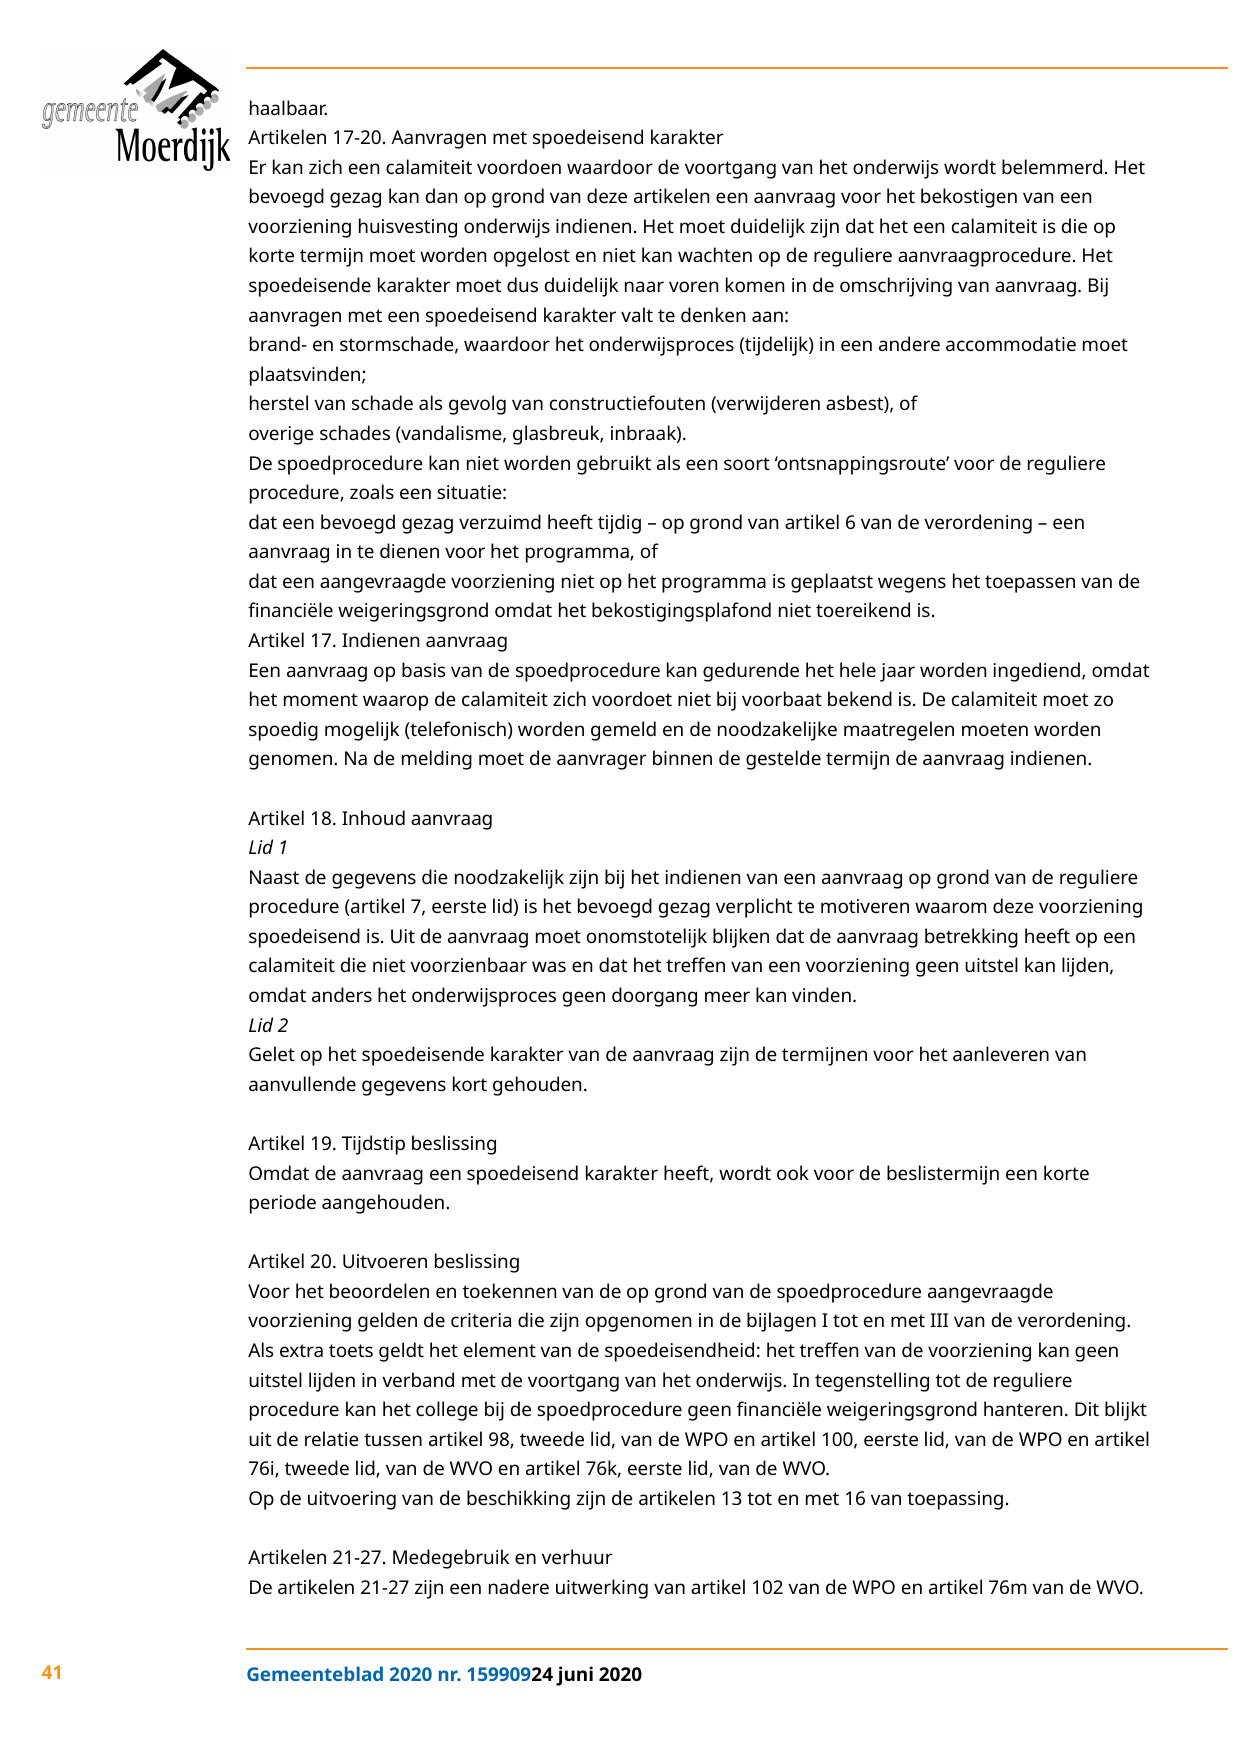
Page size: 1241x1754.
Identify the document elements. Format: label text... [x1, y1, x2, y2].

text Lid 1 [248, 834, 1152, 860]
text Artikel 19. Tijdstip beslissing [248, 1130, 1152, 1156]
text dat een bevoegd gezag verzuimd heeft tijdig – op grond van artikel 6 van de verordening – een aanvraag in te dienen voor het programma, of [248, 509, 1152, 564]
text Artikel 17. Indienen aanvraag [248, 627, 1152, 653]
text brand- en stormschade, waardoor het onderwijsproces (tijdelijk) in een andere accommodatie moet plaatsvinden; [248, 331, 1152, 387]
text De artikelen 21-27 zijn een nadere uitwerking van artikel 102 van de WPO en artikel 76m van de WVO. [248, 1574, 1152, 1600]
text dat een aangevraagde voorziening niet op het programma is geplaatst wegens het toepassen van de financiële weigeringsgrond omdat het bekostigingsplafond niet toereikend is. [248, 568, 1152, 623]
text Op de uitvoering van de beschikking zijn de artikelen 13 tot en met 16 van toepassing. [248, 1485, 1152, 1511]
text Lid 2 [248, 1012, 1152, 1038]
text Er kan zich een calamiteit voordoen waardoor de voortgang van het onderwijs wordt belemmerd. Het bevoegd gezag kan dan op grond van deze artikelen een aanvraag voor het bekostigen van een voorziening huisvesting onderwijs indienen. Het moet duidelijk zijn dat het een calamiteit is die op korte termijn moet worden opgelost en niet kan wachten op de reguliere aanvraagprocedure. Het spoedeisende karakter moet dus duidelijk naar voren komen in de omschrijving van aanvraag. Bij aanvragen met een spoedeisend karakter valt te denken aan: [248, 154, 1152, 328]
text overige schades (vandalisme, glasbreuk, inbraak). [248, 420, 1152, 446]
text herstel van schade als gevolg van constructiefouten (verwijderen asbest), of [248, 391, 1152, 416]
picture [41, 47, 231, 172]
text Artikel 20. Uitvoeren beslissing [248, 1248, 1152, 1274]
text Voor het beoordelen en toekennen van de op grond van de spoedprocedure aangevraagde voorziening gelden de criteria die zijn opgenomen in de bijlagen I tot en met III van de verordening. Als extra toets geldt het element van de spoedeisendheid: het treffen van de voorziening kan geen uitstel lijden in verband met de voortgang van het onderwijs. In tegenstelling tot de reguliere procedure kan het college bij de spoedprocedure geen financiële weigeringsgrond hanteren. Dit blijkt uit de relatie tussen artikel 98, tweede lid, van de WPO en artikel 100, eerste lid, van de WPO en artikel 76i, tweede lid, van de WVO en artikel 76k, eerste lid, van de WVO. [248, 1278, 1152, 1481]
text Artikelen 21-27. Medegebruik en verhuur [248, 1544, 1152, 1570]
text haalbaar. [248, 95, 1152, 121]
text Naast de gegevens die noodzakelijk zijn bij het indienen van een aanvraag op grond van de reguliere procedure (artikel 7, eerste lid) is het bevoegd gezag verplicht te motiveren waarom deze voorziening spoedeisend is. Uit de aanvraag moet onomstotelijk blijken dat de aanvraag betrekking heeft op een calamiteit die niet voorzienbaar was en dat het treffen van een voorziening geen uitstel kan lijden, omdat anders het onderwijsproces geen doorgang meer kan vinden. [248, 864, 1152, 1008]
text De spoedprocedure kan niet worden gebruikt als een soort ‘ontsnappingsroute’ voor de reguliere procedure, zoals een situatie: [248, 450, 1152, 505]
text Een aanvraag op basis van de spoedprocedure kan gedurende het hele jaar worden ingediend, omdat het moment waarop de calamiteit zich voordoet niet bij voorbaat bekend is. De calamiteit moet zo spoedig mogelijk (telefonisch) worden gemeld en de noodzakelijke maatregelen moeten worden genomen. Na de melding moet de aanvrager binnen de gestelde termijn de aanvraag indienen. [248, 657, 1152, 771]
text Artikelen 17-20. Aanvragen met spoedeisend karakter [248, 124, 1152, 150]
text Gelet op het spoedeisende karakter van de aanvraag zijn de termijnen voor het aanleveren van aanvullende gegevens kort gehouden. [248, 1041, 1152, 1097]
text Omdat de aanvraag een spoedeisend karakter heeft, wordt ook voor de beslistermijn een korte periode aangehouden. [248, 1160, 1152, 1215]
text Artikel 18. Inhoud aanvraag [248, 805, 1152, 831]
